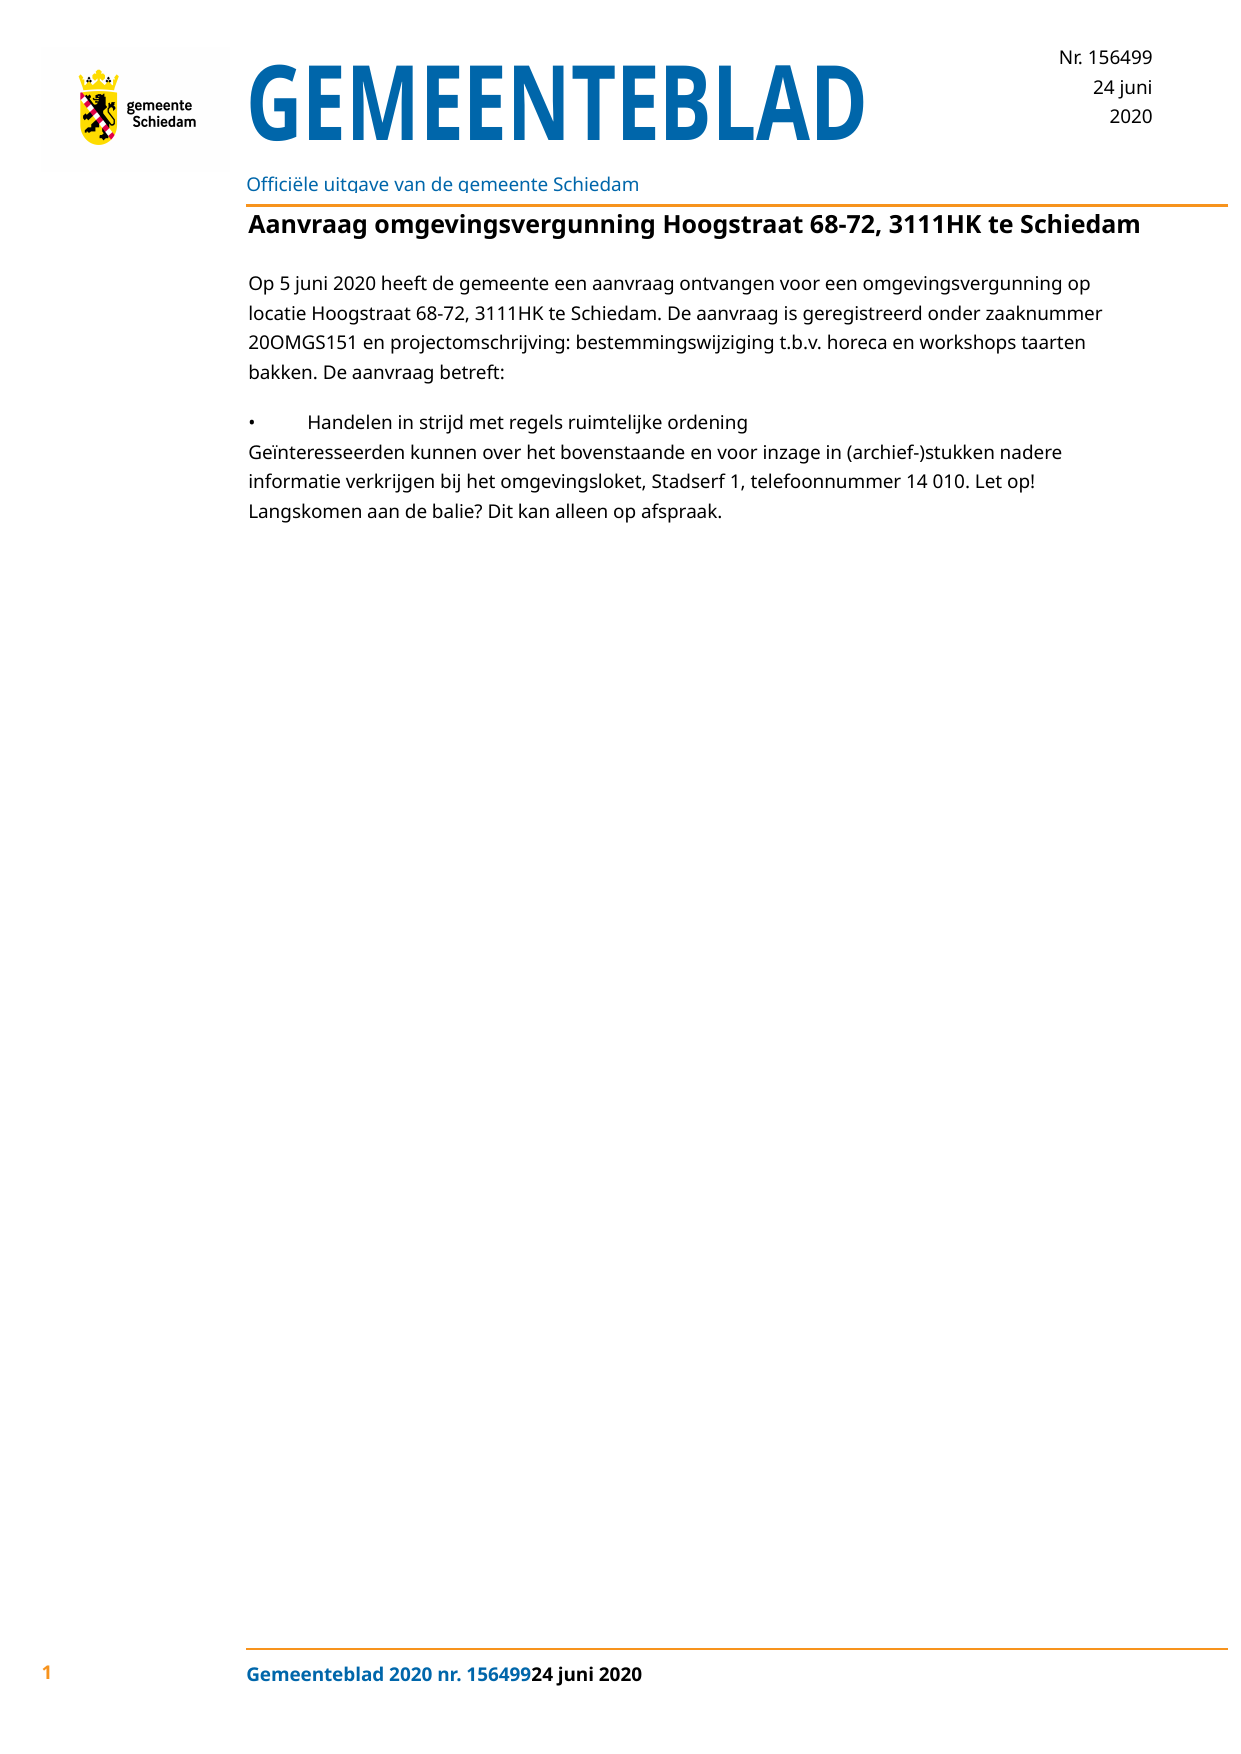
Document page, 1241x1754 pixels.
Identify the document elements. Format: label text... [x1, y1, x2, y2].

text Geïnteresseerden kunnen over het bovenstaande en voor inzage in (archief-)stukken nadere informatie verkrijgen bij het omgevingsloket, Stadserf 1, telefoonnummer 14 010. Let op! Langskomen aan de balie? Dit kan alleen op afspraak. [248, 439, 1152, 524]
picture [41, 47, 231, 172]
text Aanvraag omgevingsvergunning Hoogstraat 68-72, 3111HK te Schiedam [248, 207, 1152, 241]
list Handelen in strijd met regels ruimtelijke ordening [248, 409, 1152, 435]
text Op 5 juni 2020 heeft de gemeente een aanvraag ontvangen voor een omgevingsvergunning op locatie Hoogstraat 68-72, 3111HK te Schiedam. De aanvraag is geregistreerd onder zaaknummer 20OMGS151 en projectomschrijving: bestemmingswijziging t.b.v. horeca en workshops taarten bakken. De aanvraag betreft: [248, 270, 1152, 385]
